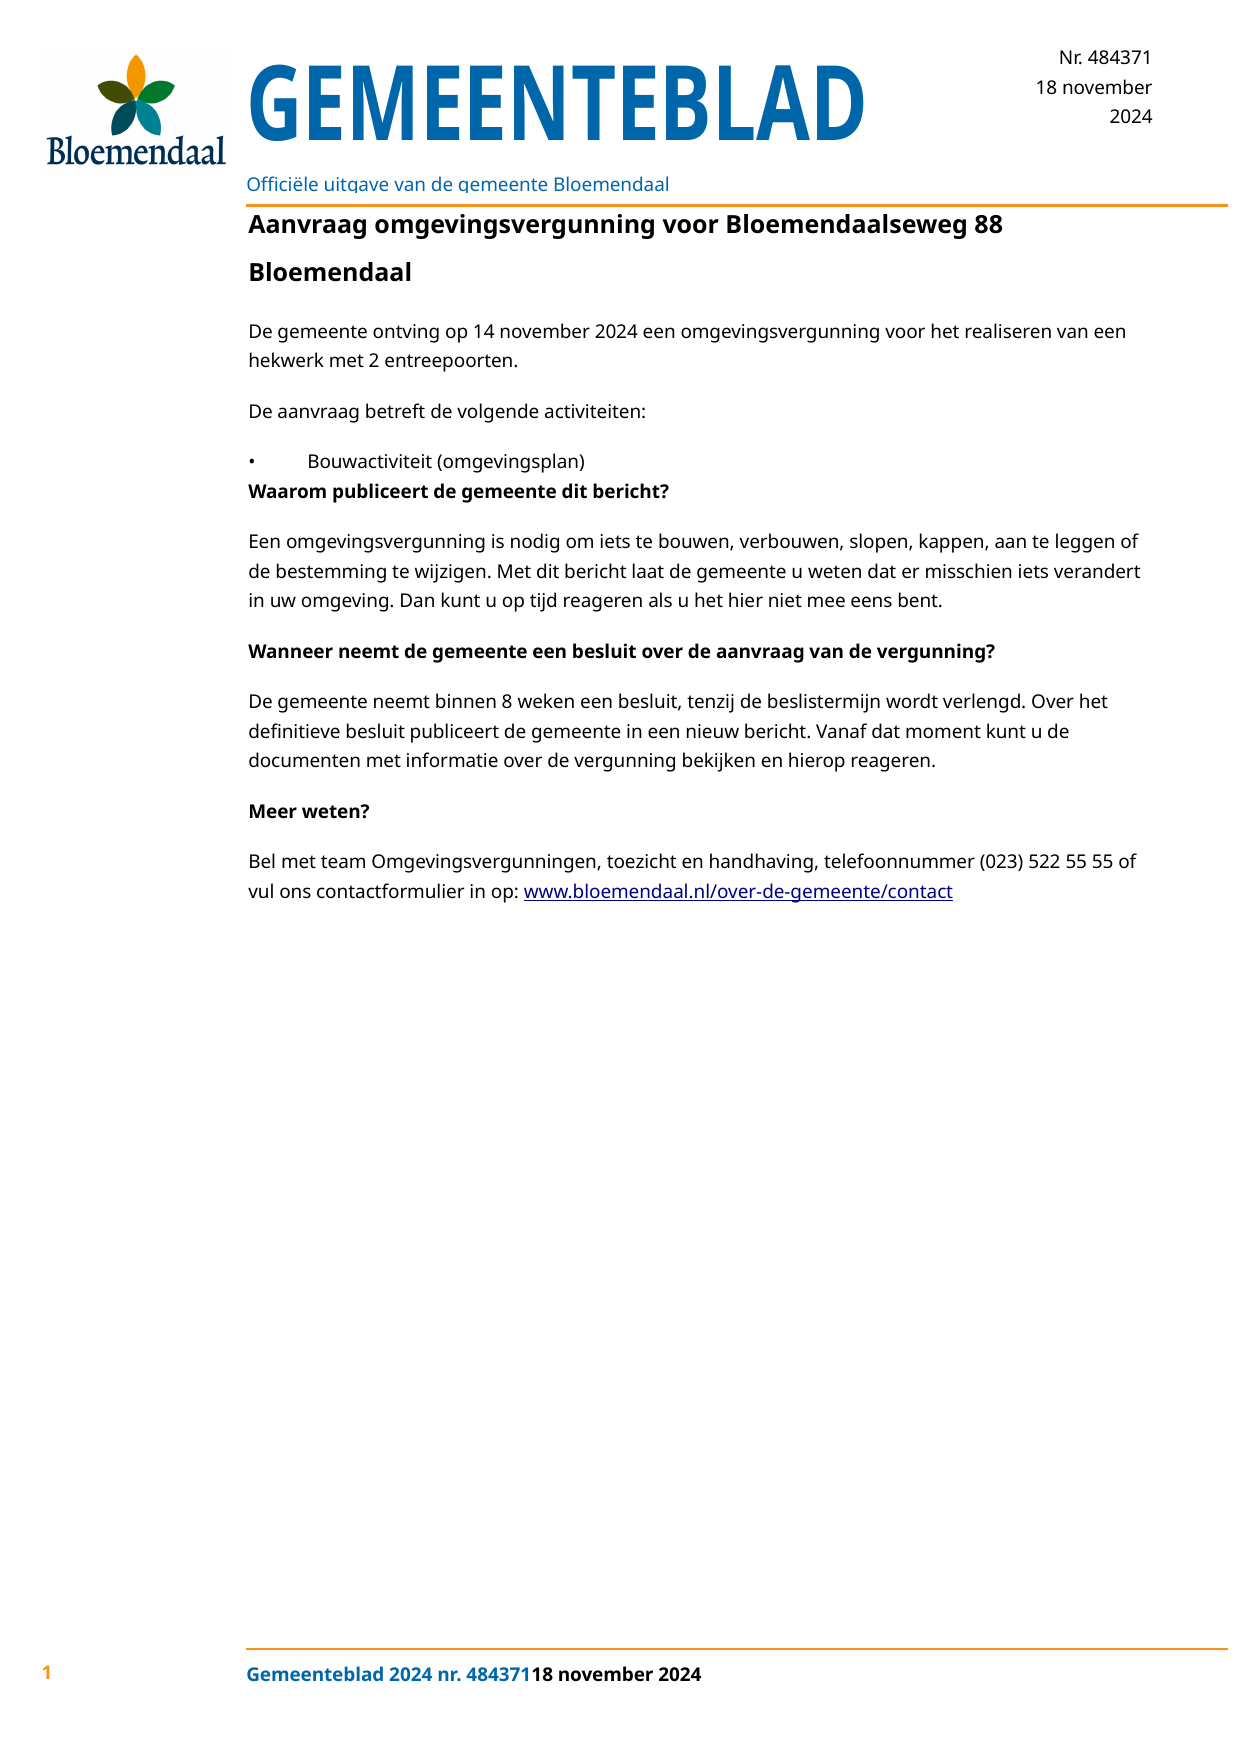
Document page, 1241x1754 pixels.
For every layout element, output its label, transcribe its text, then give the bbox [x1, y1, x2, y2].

picture [41, 47, 231, 172]
list Bouwactiviteit (omgevingsplan) [248, 448, 1152, 474]
text Aanvraag omgevingsvergunning voor Bloemendaalseweg 88 Bloemendaal [248, 207, 1152, 288]
text De gemeente ontving op 14 november 2024 een omgevingsvergunning voor het realiseren van een hekwerk met 2 entreepoorten. [248, 318, 1152, 373]
text Wanneer neemt de gemeente een besluit over de aanvraag van de vergunning? [248, 638, 1152, 664]
text De aanvraag betreft de volgende activiteiten: [248, 398, 1152, 424]
text Bel met team Omgevingsvergunningen, toezicht en handhaving, telefoonnummer (023) 522 55 55 of vul ons contactformulier in op: www.bloemendaal.nl/over-de-gemeente/contact [248, 848, 1152, 904]
text De gemeente neemt binnen 8 weken een besluit, tenzij de beslistermijn wordt verlengd. Over het definitieve besluit publiceert de gemeente in een nieuw bericht. Vanaf dat moment kunt u de documenten met informatie over de vergunning bekijken en hierop reageren. [248, 688, 1152, 773]
text Meer weten? [248, 798, 1152, 824]
text Een omgevingsvergunning is nodig om iets te bouwen, verbouwen, slopen, kappen, aan te leggen of de bestemming te wijzigen. Met dit bericht laat de gemeente u weten dat er misschien iets verandert in uw omgeving. Dan kunt u op tijd reageren als u het hier niet mee eens bent. [248, 528, 1152, 613]
text Waarom publiceert de gemeente dit bericht? [248, 478, 1152, 504]
